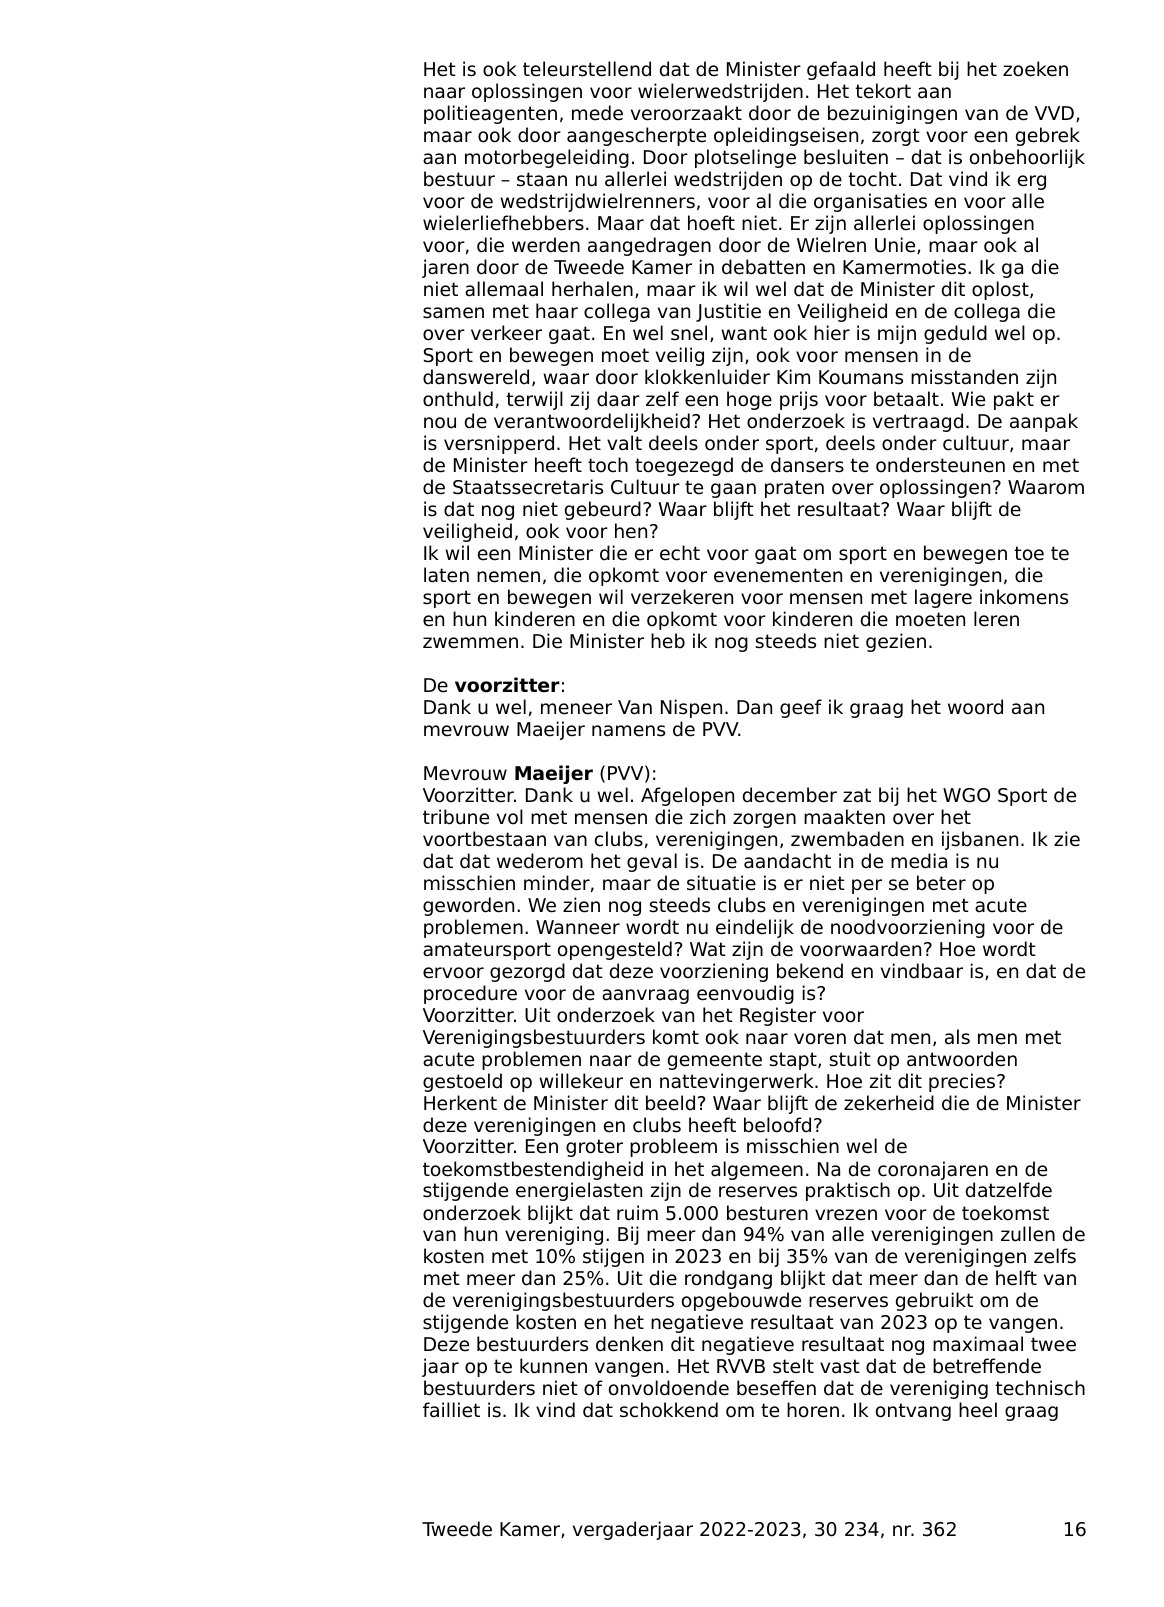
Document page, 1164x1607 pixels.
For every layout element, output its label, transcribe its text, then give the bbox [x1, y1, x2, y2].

text Dank u wel, meneer Van Nispen. Dan geef ik graag het woord aan mevrouw Maeijer namens de PVV. [422, 697, 1087, 741]
text Mevrouw Maeijer (PVV): [422, 763, 1087, 785]
text Ik wil een Minister die er echt voor gaat om sport en bewegen toe te laten nemen, die opkomt voor evenementen en verenigingen, die sport en bewegen wil verzekeren voor mensen met lagere inkomens en hun kinderen en die opkomt voor kinderen die moeten leren zwemmen. Die Minister heb ik nog steeds niet gezien. [422, 543, 1087, 652]
text Voorzitter. Dank u wel. Afgelopen december zat bij het WGO Sport de tribune vol met mensen die zich zorgen maakten over het voortbestaan van clubs, verenigingen, zwembaden en ijsbanen. Ik zie dat dat wederom het geval is. De aandacht in de media is nu misschien minder, maar de situatie is er niet per se beter op geworden. We zien nog steeds clubs en verenigingen met acute problemen. Wanneer wordt nu eindelijk de noodvoorziening voor de amateursport opengesteld? Wat zijn de voorwaarden? Hoe wordt ervoor gezorgd dat deze voorziening bekend en vindbaar is, en dat de procedure voor de aanvraag eenvoudig is? [422, 785, 1087, 1004]
text Sport en bewegen moet veilig zijn, ook voor mensen in de danswereld, waar door klokkenluider Kim Koumans misstanden zijn onthuld, terwijl zij daar zelf een hoge prijs voor betaalt. Wie pakt er nou de verantwoordelijkheid? Het onderzoek is vertraagd. De aanpak is versnipperd. Het valt deels onder sport, deels onder cultuur, maar de Minister heeft toch toegezegd de dansers te ondersteunen en met de Staatssecretaris Cultuur te gaan praten over oplossingen? Waarom is dat nog niet gebeurd? Waar blijft het resultaat? Waar blijft de veiligheid, ook voor hen? [422, 345, 1087, 543]
text Voorzitter. Uit onderzoek van het Register voor Verenigingsbestuurders komt ook naar voren dat men, als men met acute problemen naar de gemeente stapt, stuit op antwoorden gestoeld op willekeur en nattevingerwerk. Hoe zit dit precies? Herkent de Minister dit beeld? Waar blijft de zekerheid die de Minister deze verenigingen en clubs heeft beloofd? [422, 1004, 1087, 1136]
text Het is ook teleurstellend dat de Minister gefaald heeft bij het zoeken naar oplossingen voor wielerwedstrijden. Het tekort aan politieagenten, mede veroorzaakt door de bezuinigingen van de VVD, maar ook door aangescherpte opleidingseisen, zorgt voor een gebrek aan motorbegeleiding. Door plotselinge besluiten – dat is onbehoorlijk bestuur – staan nu allerlei wedstrijden op de tocht. Dat vind ik erg voor de wedstrijdwielrenners, voor al die organisaties en voor alle wielerliefhebbers. Maar dat hoeft niet. Er zijn allerlei oplossingen voor, die werden aangedragen door de Wielren Unie, maar ook al jaren door de Tweede Kamer in debatten en Kamermoties. Ik ga die niet allemaal herhalen, maar ik wil wel dat de Minister dit oplost, samen met haar collega van Justitie en Veiligheid en de collega die over verkeer gaat. En wel snel, want ook hier is mijn geduld wel op. [422, 59, 1087, 345]
text De voorzitter: [422, 675, 1087, 697]
text Voorzitter. Een groter probleem is misschien wel de toekomstbestendigheid in het algemeen. Na de coronajaren en de stijgende energielasten zijn de reserves praktisch op. Uit datzelfde onderzoek blijkt dat ruim 5.000 besturen vrezen voor de toekomst van hun vereniging. Bij meer dan 94% van alle verenigingen zullen de kosten met 10% stijgen in 2023 en bij 35% van de verenigingen zelfs met meer dan 25%. Uit die rondgang blijkt dat meer dan de helft van de verenigingsbestuurders opgebouwde reserves gebruikt om de stijgende kosten en het negatieve resultaat van 2023 op te vangen. Deze bestuurders denken dit negatieve resultaat nog maximaal twee jaar op te kunnen vangen. Het RVVB stelt vast dat de betreffende bestuurders niet of onvoldoende beseffen dat de vereniging technisch failliet is. Ik vind dat schokkend om te horen. Ik ontvang heel graag [422, 1136, 1087, 1422]
